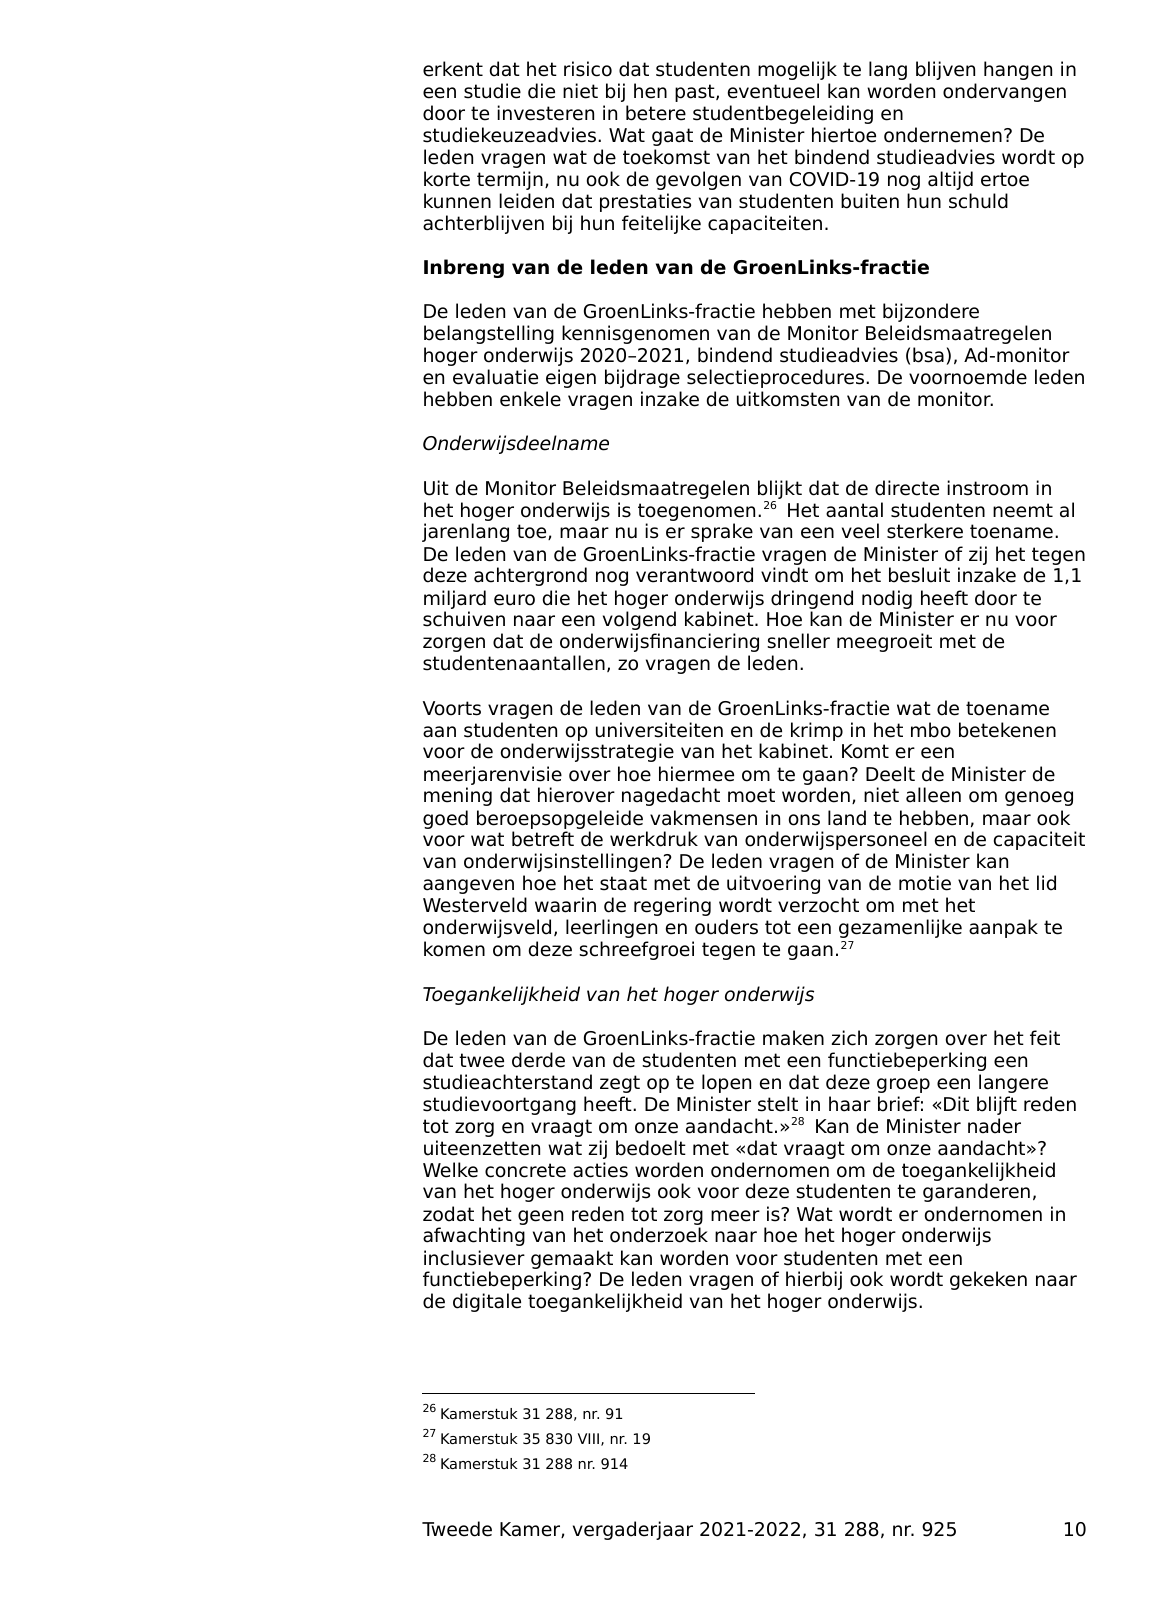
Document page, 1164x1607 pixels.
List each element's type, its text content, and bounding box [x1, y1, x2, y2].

subtitle Toegankelijkheid van het hoger onderwijs [422, 983, 1087, 1005]
text Kamerstuk 35 830 VIII, nr. 19 [422, 1427, 1087, 1449]
text erkent dat het risico dat studenten mogelijk te lang blijven hangen in een studie die niet bij hen past, eventueel kan worden ondervangen door te investeren in betere studentbegeleiding en studiekeuzeadvies. Wat gaat de Minister hiertoe ondernemen? De leden vragen wat de toekomst van het bindend studieadvies wordt op korte termijn, nu ook de gevolgen van COVID-19 nog altijd ertoe kunnen leiden dat prestaties van studenten buiten hun schuld achterblijven bij hun feitelijke capaciteiten. [422, 59, 1087, 235]
text De leden van de GroenLinks-fractie maken zich zorgen over het feit dat twee derde van de studenten met een functiebeperking een studieachterstand zegt op te lopen en dat deze groep een langere studievoortgang heeft. De Minister stelt in haar brief: «Dit blijft reden tot zorg en vraagt om onze aandacht.» Kan de Minister nader uiteenzetten wat zij bedoelt met «dat vraagt om onze aandacht»? Welke concrete acties worden ondernomen om de toegankelijkheid van het hoger onderwijs ook voor deze studenten te garanderen, zodat het geen reden tot zorg meer is? Wat wordt er ondernomen in afwachting van het onderzoek naar hoe het hoger onderwijs inclusiever gemaakt kan worden voor studenten met een functiebeperking? De leden vragen of hierbij ook wordt gekeken naar de digitale toegankelijkheid van het hoger onderwijs. [422, 1028, 1087, 1313]
text Kamerstuk 31 288, nr. 91 [422, 1402, 1087, 1424]
text Uit de Monitor Beleidsmaatregelen blijkt dat de directe instroom in het hoger onderwijs is toegenomen. Het aantal studenten neemt al jarenlang toe, maar nu is er sprake van een veel sterkere toename. De leden van de GroenLinks-fractie vragen de Minister of zij het tegen deze achtergrond nog verantwoord vindt om het besluit inzake de 1,1 miljard euro die het hoger onderwijs dringend nodig heeft door te schuiven naar een volgend kabinet. Hoe kan de Minister er nu voor zorgen dat de onderwijsfinanciering sneller meegroeit met de studentenaantallen, zo vragen de leden. [422, 477, 1087, 675]
text Kamerstuk 31 288 nr. 914 [422, 1452, 1087, 1474]
text Voorts vragen de leden van de GroenLinks-fractie wat de toename aan studenten op universiteiten en de krimp in het mbo betekenen voor de onderwijsstrategie van het kabinet. Komt er een meerjarenvisie over hoe hiermee om te gaan? Deelt de Minister de mening dat hierover nagedacht moet worden, niet alleen om genoeg goed beroepsopgeleide vakmensen in ons land te hebben, maar ook voor wat betreft de werkdruk van onderwijspersoneel en de capaciteit van onderwijsinstellingen? De leden vragen of de Minister kan aangeven hoe het staat met de uitvoering van de motie van het lid Westerveld waarin de regering wordt verzocht om met het onderwijsveld, leerlingen en ouders tot een gezamenlijke aanpak te komen om deze schreefgroei tegen te gaan. [422, 697, 1087, 961]
subtitle Inbreng van de leden van de GroenLinks-fractie [422, 257, 1087, 279]
text De leden van de GroenLinks-fractie hebben met bijzondere belangstelling kennisgenomen van de Monitor Beleidsmaatregelen hoger onderwijs 2020–2021, bindend studieadvies (bsa), Ad-monitor en evaluatie eigen bijdrage selectieprocedures. De voornoemde leden hebben enkele vragen inzake de uitkomsten van de monitor. [422, 301, 1087, 411]
subtitle Onderwijsdeelname [422, 433, 1087, 455]
